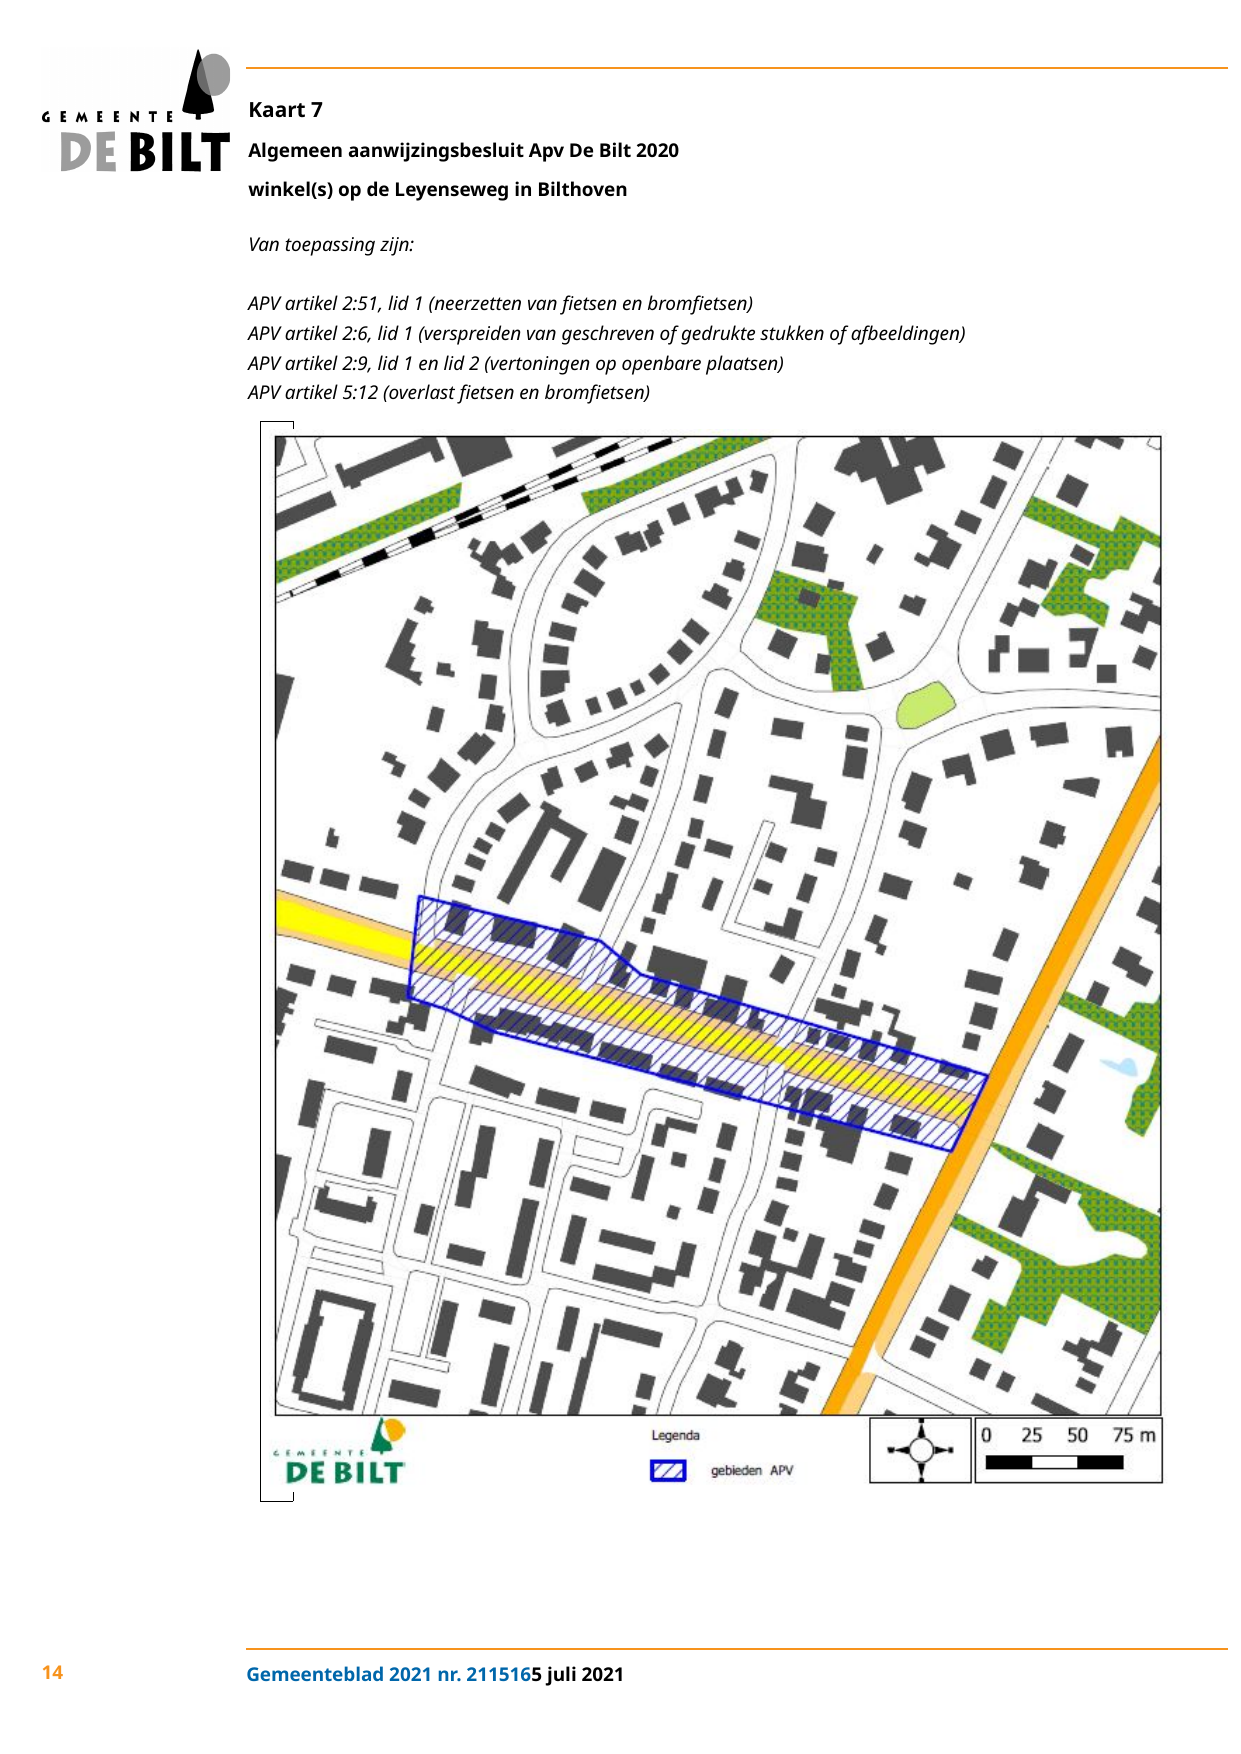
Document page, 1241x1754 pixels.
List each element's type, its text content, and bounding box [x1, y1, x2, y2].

picture [268, 429, 1173, 1492]
text Van toepassing zijn: [248, 231, 1152, 257]
text APV artikel 2:9, lid 1 en lid 2 (vertoningen op openbare plaatsen) [248, 350, 1152, 376]
text winkel(s) op de Leyenseweg in Bilthoven [248, 176, 1152, 202]
text APV artikel 2:51, lid 1 (neerzetten van fietsen en bromfietsen) [248, 291, 1152, 316]
text APV artikel 2:6, lid 1 (verspreiden van geschreven of gedrukte stukken of afbeeldingen) [248, 320, 1152, 346]
text APV artikel 5:12 (overlast fietsen en bromfietsen) [248, 379, 1152, 405]
text Algemeen aanwijzingsbesluit Apv De Bilt 2020 [248, 137, 1152, 163]
text Kaart 7 [248, 95, 1152, 123]
picture [41, 47, 231, 172]
